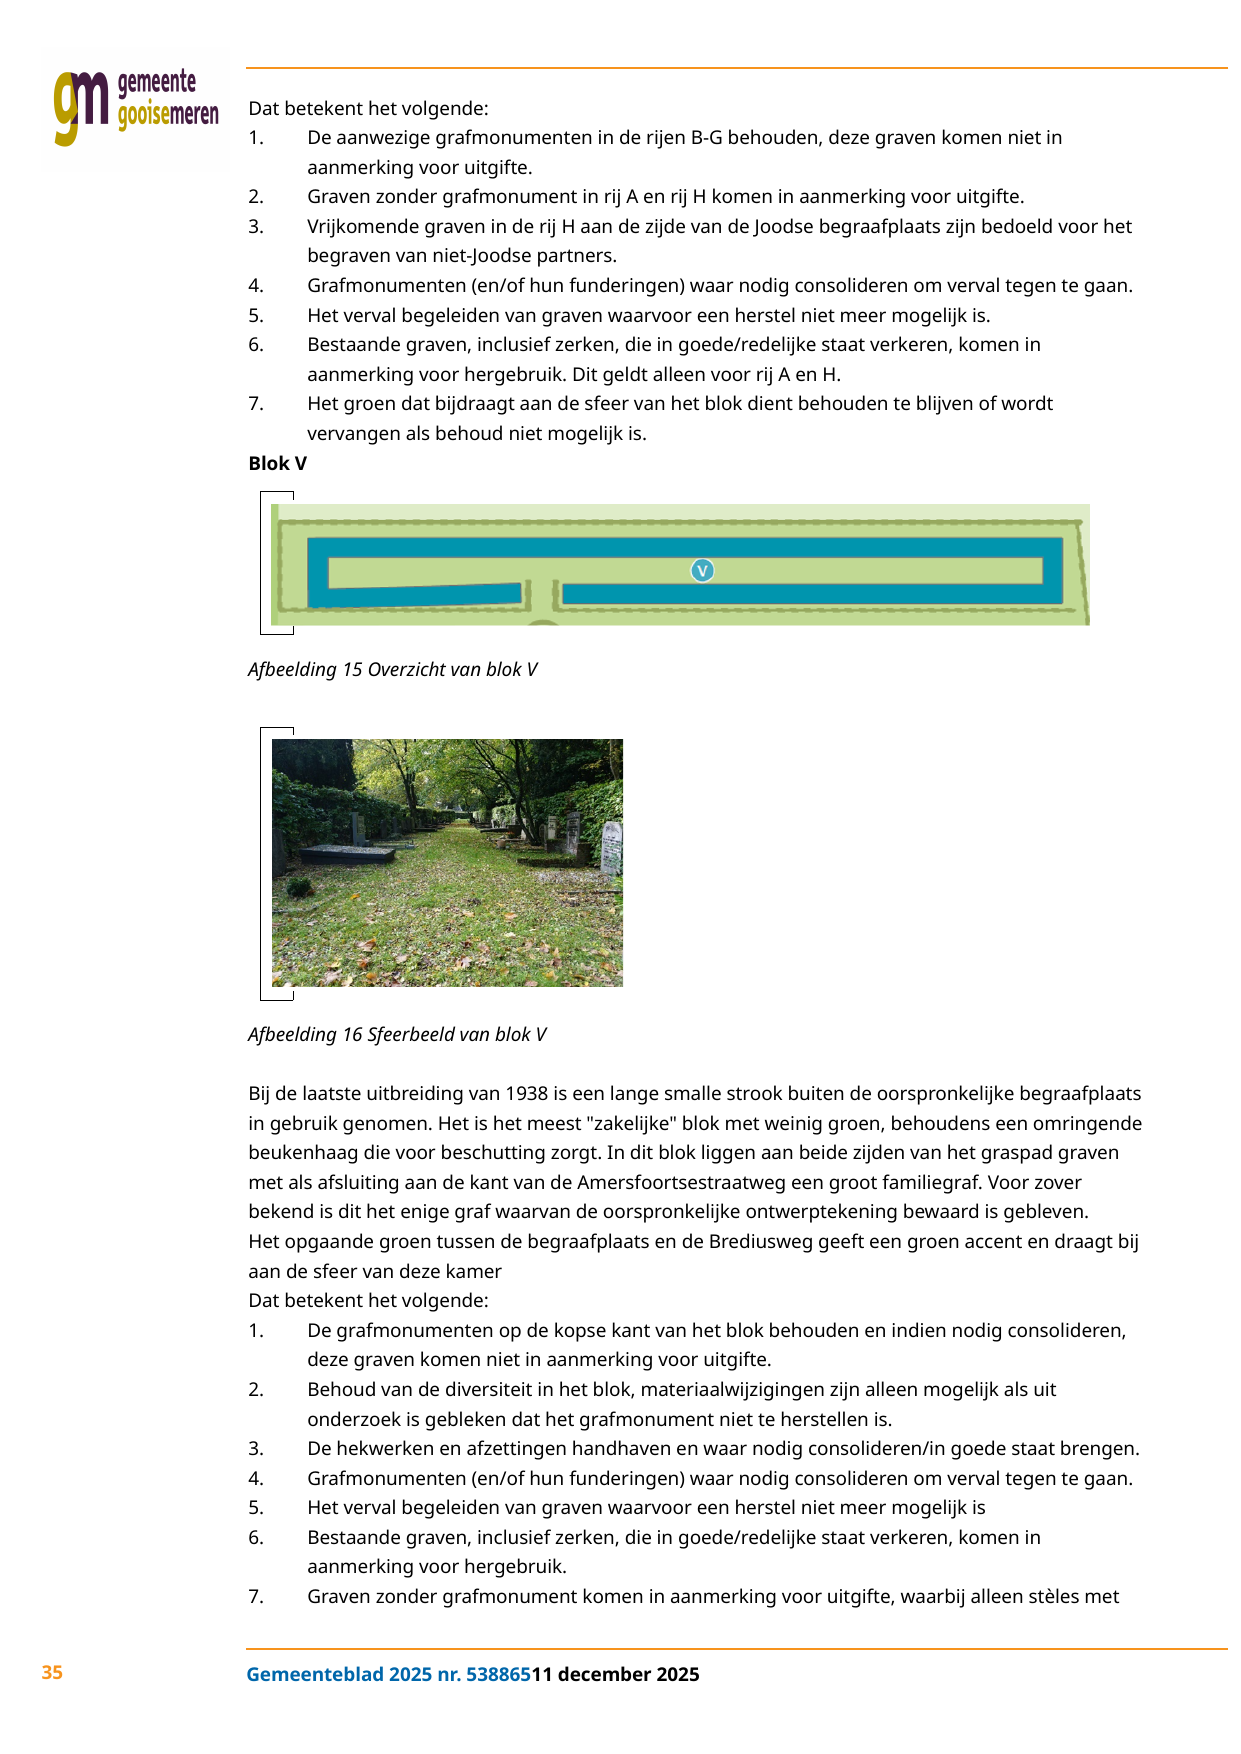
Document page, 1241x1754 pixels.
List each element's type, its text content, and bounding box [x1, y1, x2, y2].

picture [41, 47, 231, 172]
list Grafmonumenten (en/of hun funderingen) waar nodig consolideren om verval tegen te gaan. [248, 272, 1152, 298]
text Afbeelding 15 Overzicht van blok V [248, 656, 1152, 681]
list Behoud van de diversiteit in het blok, materiaalwijzigingen zijn alleen mogelijk als uit onderzoek is gebleken dat het grafmonument niet te herstellen is. [248, 1376, 1152, 1431]
list Het verval begeleiden van graven waarvoor een herstel niet meer mogelijk is. [248, 302, 1152, 328]
text Dat betekent het volgende: [248, 95, 1152, 121]
text Het opgaande groen tussen de begraafplaats en de Brediusweg geeft een groen accent en draagt bij aan de sfeer van deze kamer [248, 1228, 1152, 1283]
list Het groen dat bijdraagt aan de sfeer van het blok dient behouden te blijven of wordt vervangen als behoud niet mogelijk is. [248, 391, 1152, 446]
list Het verval begeleiden van graven waarvoor een herstel niet meer mogelijk is [248, 1494, 1152, 1520]
text Dat betekent het volgende: [248, 1287, 1152, 1313]
list De grafmonumenten op de kopse kant van het blok behouden en indien nodig consolideren, deze graven komen niet in aanmerking voor uitgifte. [248, 1317, 1152, 1372]
text Afbeelding 16 Sfeerbeeld van blok V [248, 1021, 1152, 1047]
list De hekwerken en afzettingen handhaven en waar nodig consolideren/in goede staat brengen. [248, 1435, 1152, 1461]
list Bestaande graven, inclusief zerken, die in goede/redelijke staat verkeren, komen in aanmerking voor hergebruik. [248, 1524, 1152, 1579]
list Graven zonder grafmonument komen in aanmerking voor uitgifte, waarbij alleen stèles met [248, 1583, 1152, 1609]
text Blok V [248, 450, 1152, 476]
picture [268, 500, 1096, 626]
list Vrijkomende graven in de rij H aan de zijde van de Joodse begraafplaats zijn bedoeld voor het begraven van niet-Joodse partners. [248, 213, 1152, 268]
list Grafmonumenten (en/of hun funderingen) waar nodig consolideren om verval tegen te gaan. [248, 1465, 1152, 1491]
text Bij de laatste uitbreiding van 1938 is een lange smalle strook buiten de oorspronkelijke begraafplaats in gebruik genomen. Het is het meest "zakelijke" blok met weinig groen, behoudens een omringende beukenhaag die voor beschutting zorgt. In dit blok liggen aan beide zijden van het graspad graven met als afsluiting aan de kant van de Amersfoortsestraatweg een groot familiegraf. Voor zover bekend is dit het enige graf waarvan de oorspronkelijke ontwerptekening bewaard is gebleven. [248, 1080, 1152, 1224]
picture [268, 735, 624, 991]
list De aanwezige grafmonumenten in de rijen B-G behouden, deze graven komen niet in aanmerking voor uitgifte. [248, 124, 1152, 180]
list Bestaande graven, inclusief zerken, die in goede/redelijke staat verkeren, komen in aanmerking voor hergebruik. Dit geldt alleen voor rij A en H. [248, 331, 1152, 387]
list Graven zonder grafmonument in rij A en rij H komen in aanmerking voor uitgifte. [248, 183, 1152, 209]
